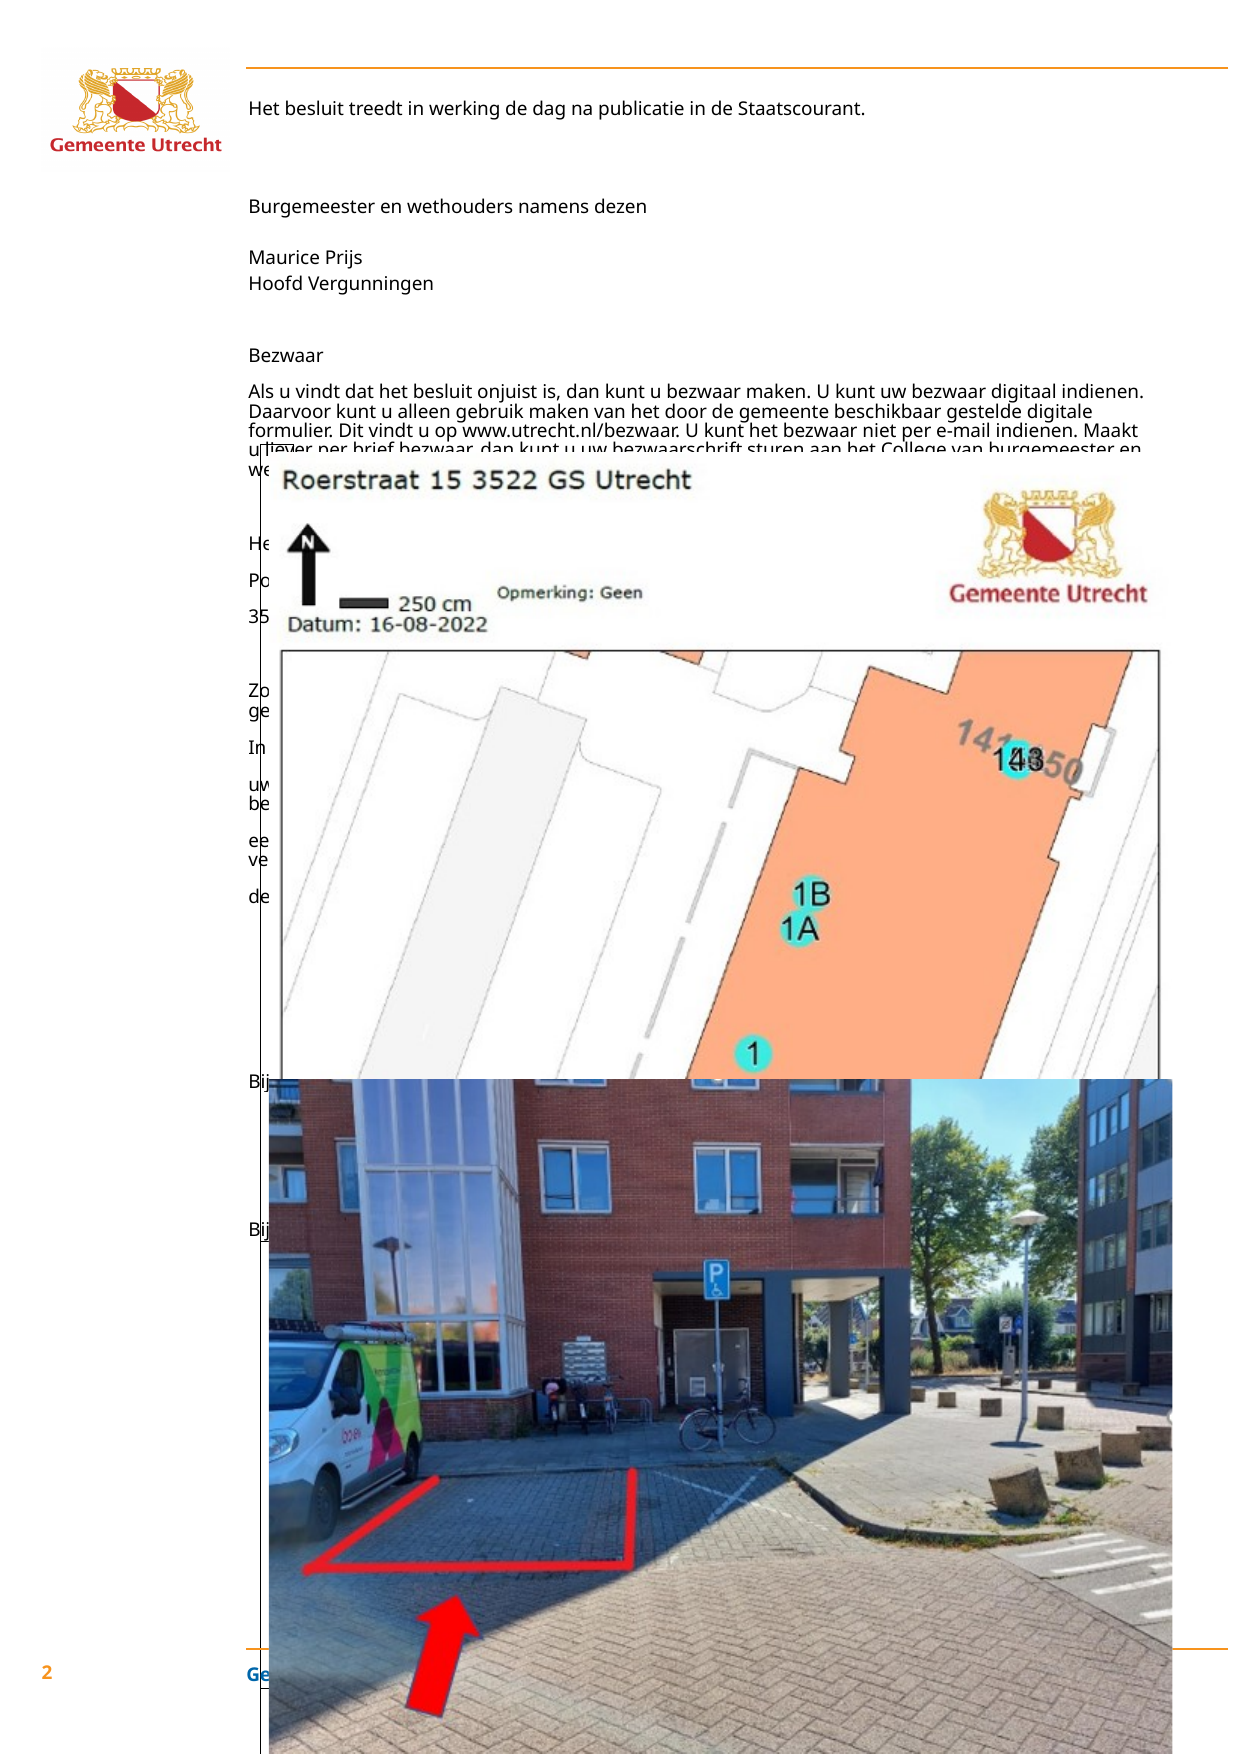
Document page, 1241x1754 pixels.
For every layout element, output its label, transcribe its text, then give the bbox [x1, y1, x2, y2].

picture [268, 452, 1173, 1754]
text Bezwaar [248, 347, 1152, 366]
text Maurice Prijs [248, 244, 1152, 270]
text Hoofd Vergunningen [248, 270, 1152, 296]
text Als u vindt dat het besluit onjuist is, dan kunt u bezwaar maken. U kunt uw bezwaar digitaal indienen. Daarvoor kunt u alleen gebruik maken van het door de gemeente beschikbaar gestelde digitale formulier. Dit vindt u op www.utrecht.nl/bezwaar. U kunt het bezwaar niet per e-mail indienen. Maakt u liever per brief bezwaar, dan kunt u uw bezwaarschrift sturen aan het College van burgemeester en wethouders. [248, 383, 1152, 473]
picture [41, 47, 231, 172]
text Burgemeester en wethouders namens dezen [248, 193, 1152, 219]
text Het besluit treedt in werking de dag na publicatie in de Staatscourant. [248, 95, 1152, 121]
